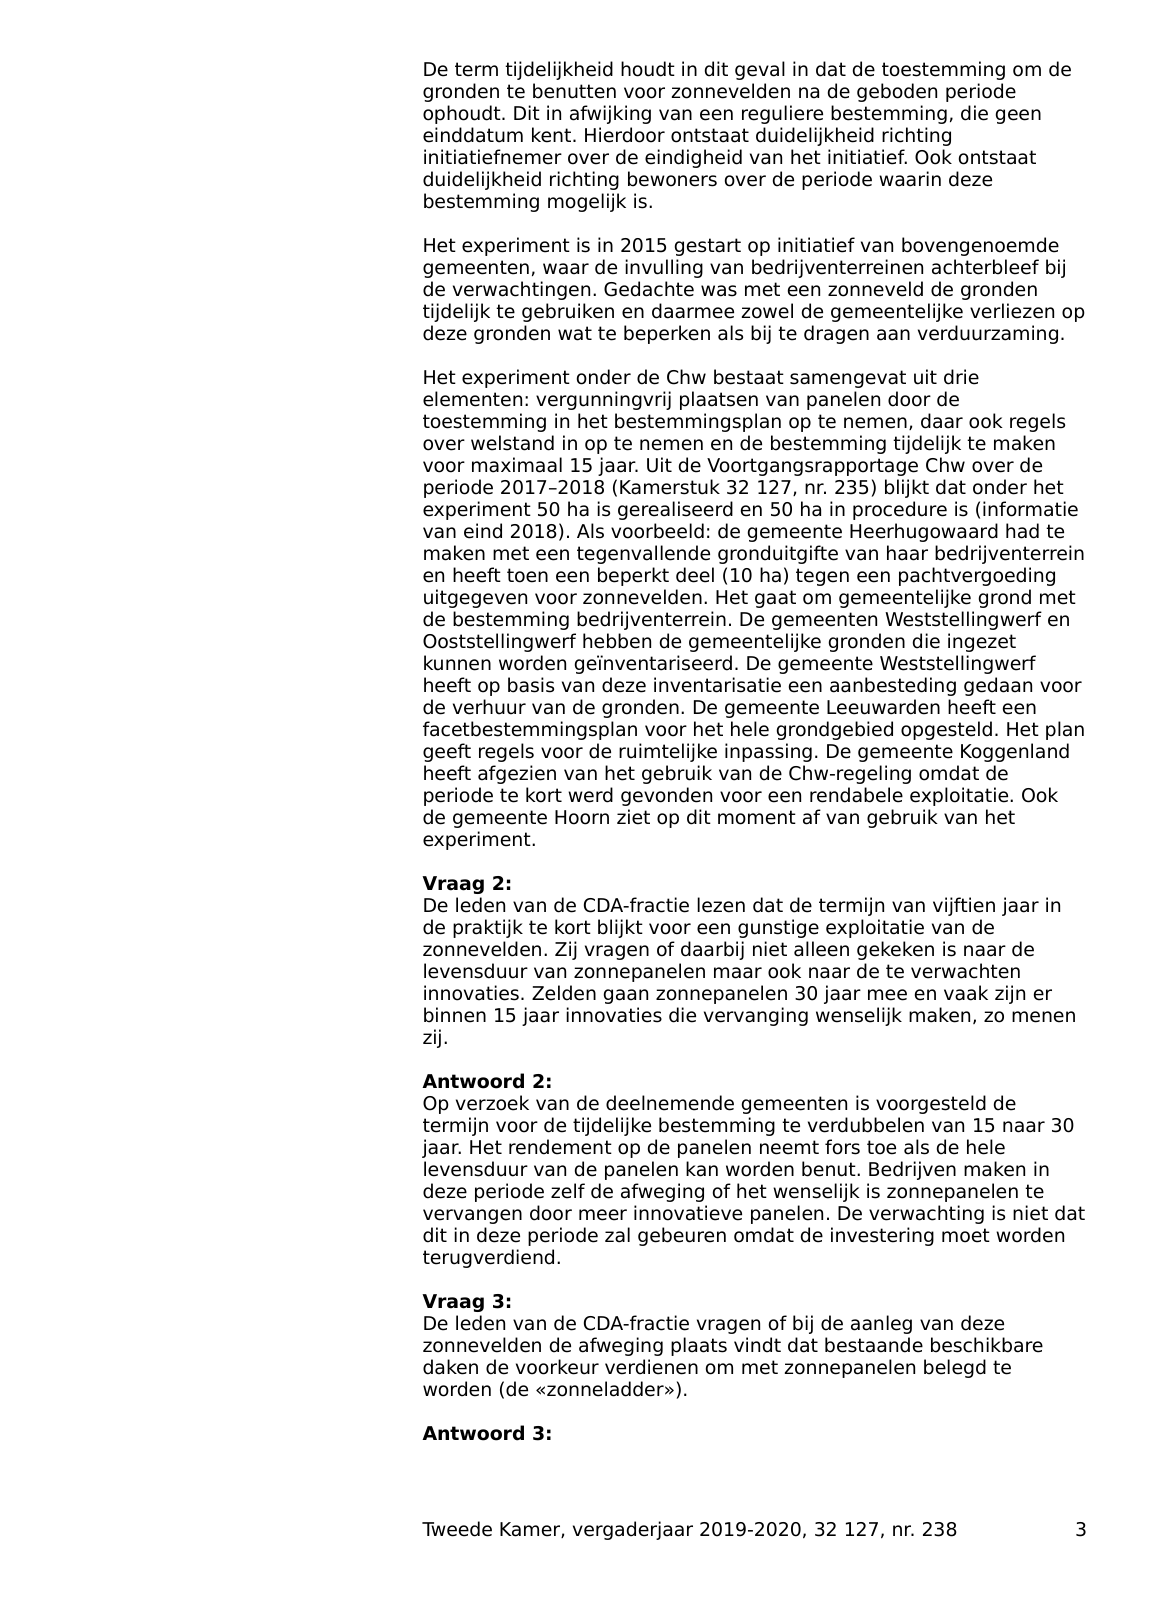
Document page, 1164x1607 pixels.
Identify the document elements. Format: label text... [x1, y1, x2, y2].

text Antwoord 3: [422, 1423, 1087, 1445]
text Het experiment is in 2015 gestart op initiatief van bovengenoemde gemeenten, waar de invulling van bedrijventerreinen achterbleef bij de verwachtingen. Gedachte was met een zonneveld de gronden tijdelijk te gebruiken en daarmee zowel de gemeentelijke verliezen op deze gronden wat te beperken als bij te dragen aan verduurzaming. [422, 235, 1087, 345]
text Het experiment onder de Chw bestaat samengevat uit drie elementen: vergunningvrij plaatsen van panelen door de toestemming in het bestemmingsplan op te nemen, daar ook regels over welstand in op te nemen en de bestemming tijdelijk te maken voor maximaal 15 jaar. Uit de Voortgangsrapportage Chw over de periode 2017–2018 (Kamerstuk 32 127, nr. 235) blijkt dat onder het experiment 50 ha is gerealiseerd en 50 ha in procedure is (informatie van eind 2018). Als voorbeeld: de gemeente Heerhugowaard had te maken met een tegenvallende gronduitgifte van haar bedrijventerrein en heeft toen een beperkt deel (10 ha) tegen een pachtvergoeding uitgegeven voor zonnevelden. Het gaat om gemeentelijke grond met de bestemming bedrijventerrein. De gemeenten Weststellingwerf en Ooststellingwerf hebben de gemeentelijke gronden die ingezet kunnen worden geïnventariseerd. De gemeente Weststellingwerf heeft op basis van deze inventarisatie een aanbesteding gedaan voor de verhuur van de gronden. De gemeente Leeuwarden heeft een facetbestemmingsplan voor het hele grondgebied opgesteld. Het plan geeft regels voor de ruimtelijke inpassing. De gemeente Koggenland heeft afgezien van het gebruik van de Chw-regeling omdat de periode te kort werd gevonden voor een rendabele exploitatie. Ook de gemeente Hoorn ziet op dit moment af van gebruik van het experiment. [422, 367, 1087, 851]
text Vraag 2: [422, 873, 1087, 895]
text De term tijdelijkheid houdt in dit geval in dat de toestemming om de gronden te benutten voor zonnevelden na de geboden periode ophoudt. Dit in afwijking van een reguliere bestemming, die geen einddatum kent. Hierdoor ontstaat duidelijkheid richting initiatiefnemer over de eindigheid van het initiatief. Ook ontstaat duidelijkheid richting bewoners over de periode waarin deze bestemming mogelijk is. [422, 59, 1087, 213]
text Antwoord 2: [422, 1071, 1087, 1093]
text Op verzoek van de deelnemende gemeenten is voorgesteld de termijn voor de tijdelijke bestemming te verdubbelen van 15 naar 30 jaar. Het rendement op de panelen neemt fors toe als de hele levensduur van de panelen kan worden benut. Bedrijven maken in deze periode zelf de afweging of het wenselijk is zonnepanelen te vervangen door meer innovatieve panelen. De verwachting is niet dat dit in deze periode zal gebeuren omdat de investering moet worden terugverdiend. [422, 1093, 1087, 1269]
text De leden van de CDA-fractie vragen of bij de aanleg van deze zonnevelden de afweging plaats vindt dat bestaande beschikbare daken de voorkeur verdienen om met zonnepanelen belegd te worden (de «zonneladder»). [422, 1313, 1087, 1401]
text De leden van de CDA-fractie lezen dat de termijn van vijftien jaar in de praktijk te kort blijkt voor een gunstige exploitatie van de zonnevelden. Zij vragen of daarbij niet alleen gekeken is naar de levensduur van zonnepanelen maar ook naar de te verwachten innovaties. Zelden gaan zonnepanelen 30 jaar mee en vaak zijn er binnen 15 jaar innovaties die vervanging wenselijk maken, zo menen zij. [422, 895, 1087, 1049]
text Vraag 3: [422, 1291, 1087, 1313]
